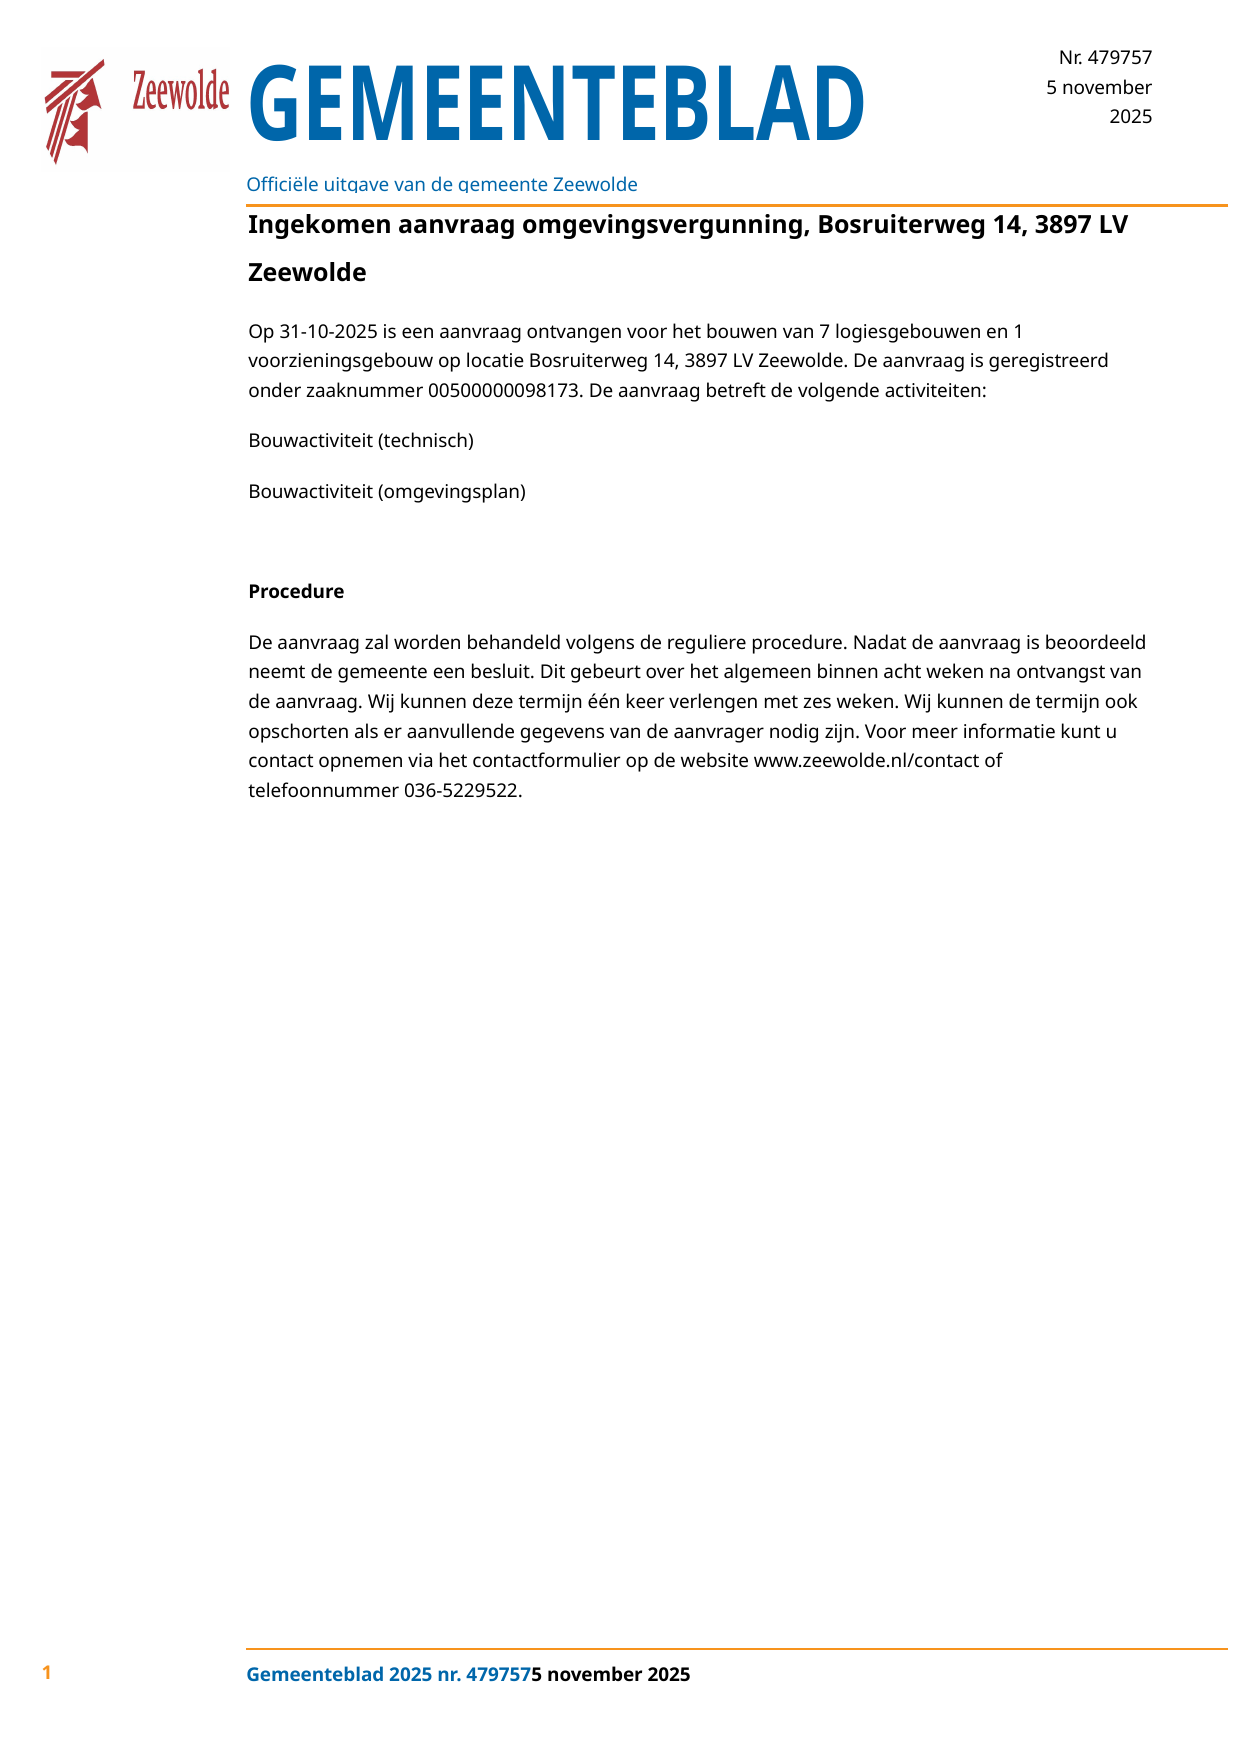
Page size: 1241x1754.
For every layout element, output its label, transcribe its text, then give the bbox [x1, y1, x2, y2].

text Op 31-10-2025 is een aanvraag ontvangen voor het bouwen van 7 logiesgebouwen en 1 voorzieningsgebouw op locatie Bosruiterweg 14, 3897 LV Zeewolde. De aanvraag is geregistreerd onder zaaknummer 00500000098173. De aanvraag betreft de volgende activiteiten: [248, 318, 1152, 403]
text Bouwactiviteit (technisch) [248, 427, 1152, 453]
text Procedure [248, 579, 1152, 604]
text Ingekomen aanvraag omgevingsvergunning, Bosruiterweg 14, 3897 LV Zeewolde [248, 207, 1152, 288]
picture [41, 47, 231, 172]
text De aanvraag zal worden behandeld volgens de reguliere procedure. Nadat de aanvraag is beoordeeld neemt de gemeente een besluit. Dit gebeurt over het algemeen binnen acht weken na ontvangst van de aanvraag. Wij kunnen deze termijn één keer verlengen met zes weken. Wij kunnen de termijn ook opschorten als er aanvullende gegevens van de aanvrager nodig zijn. Voor meer informatie kunt u contact opnemen via het contactformulier op de website www.zeewolde.nl/contact of telefoonnummer 036-5229522. [248, 629, 1152, 803]
text Bouwactiviteit (omgevingsplan) [248, 478, 1152, 504]
